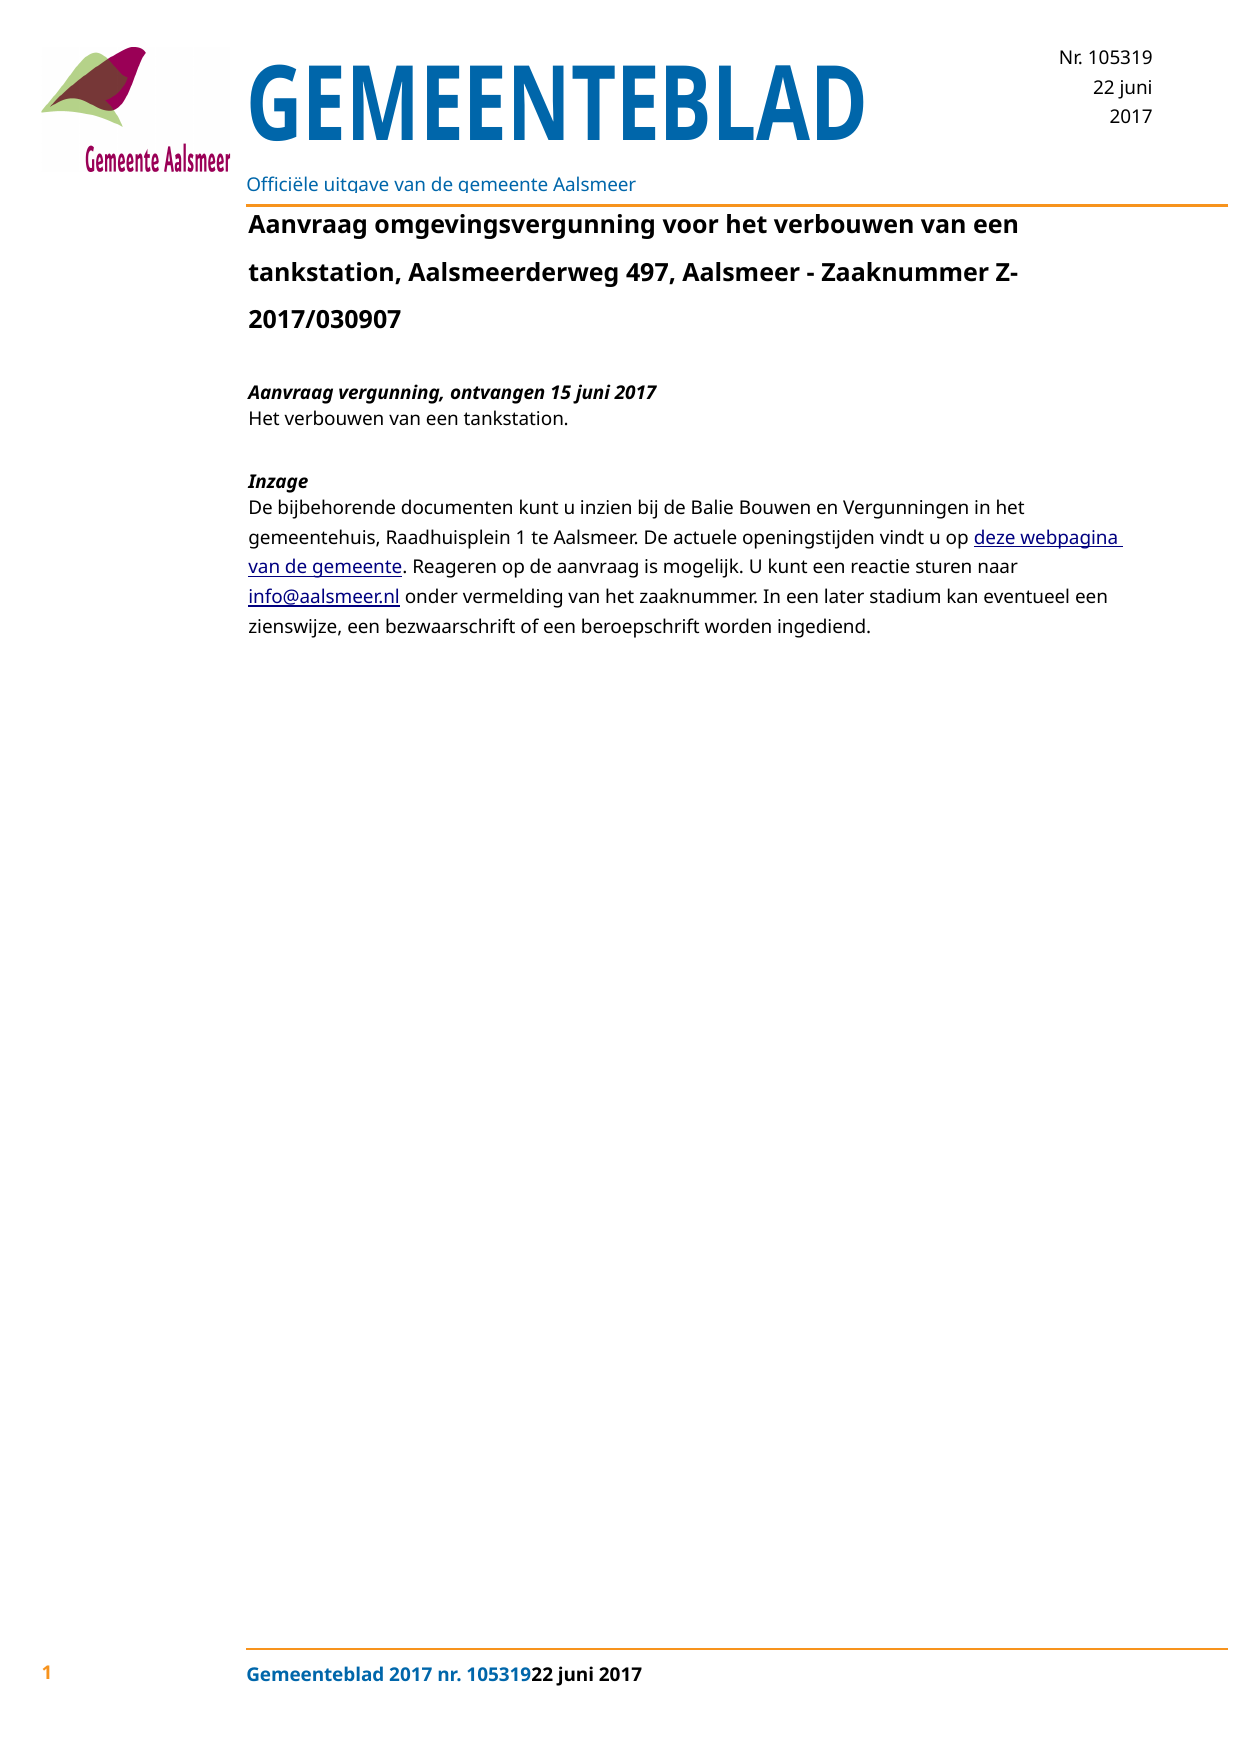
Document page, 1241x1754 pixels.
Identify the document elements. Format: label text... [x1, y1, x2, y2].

text Aanvraag omgevingsvergunning voor het verbouwen van een tankstation, Aalsmeerderweg 497, Aalsmeer - Zaaknummer Z-2017/030907 [248, 207, 1152, 336]
text ​ [248, 663, 1152, 689]
text Het verbouwen van een tankstation. [248, 405, 1152, 431]
text De bijbehorende documenten kunt u inzien bij de Balie Bouwen en Vergunningen in het gemeentehuis, Raadhuisplein 1 te Aalsmeer. De actuele openingstijden vindt u op deze webpagina van de gemeente. Reageren op de aanvraag is mogelijk. U kunt een reactie sturen naar info@aalsmeer.nl onder vermelding van het zaaknummer. In een later stadium kan eventueel een zienswijze, een bezwaarschrift of een beroepschrift worden ingediend. [248, 494, 1152, 638]
picture [41, 47, 231, 172]
text Inzage [248, 469, 1152, 494]
text Aanvraag vergunning, ontvangen 15 juni 2017 [248, 379, 1152, 405]
